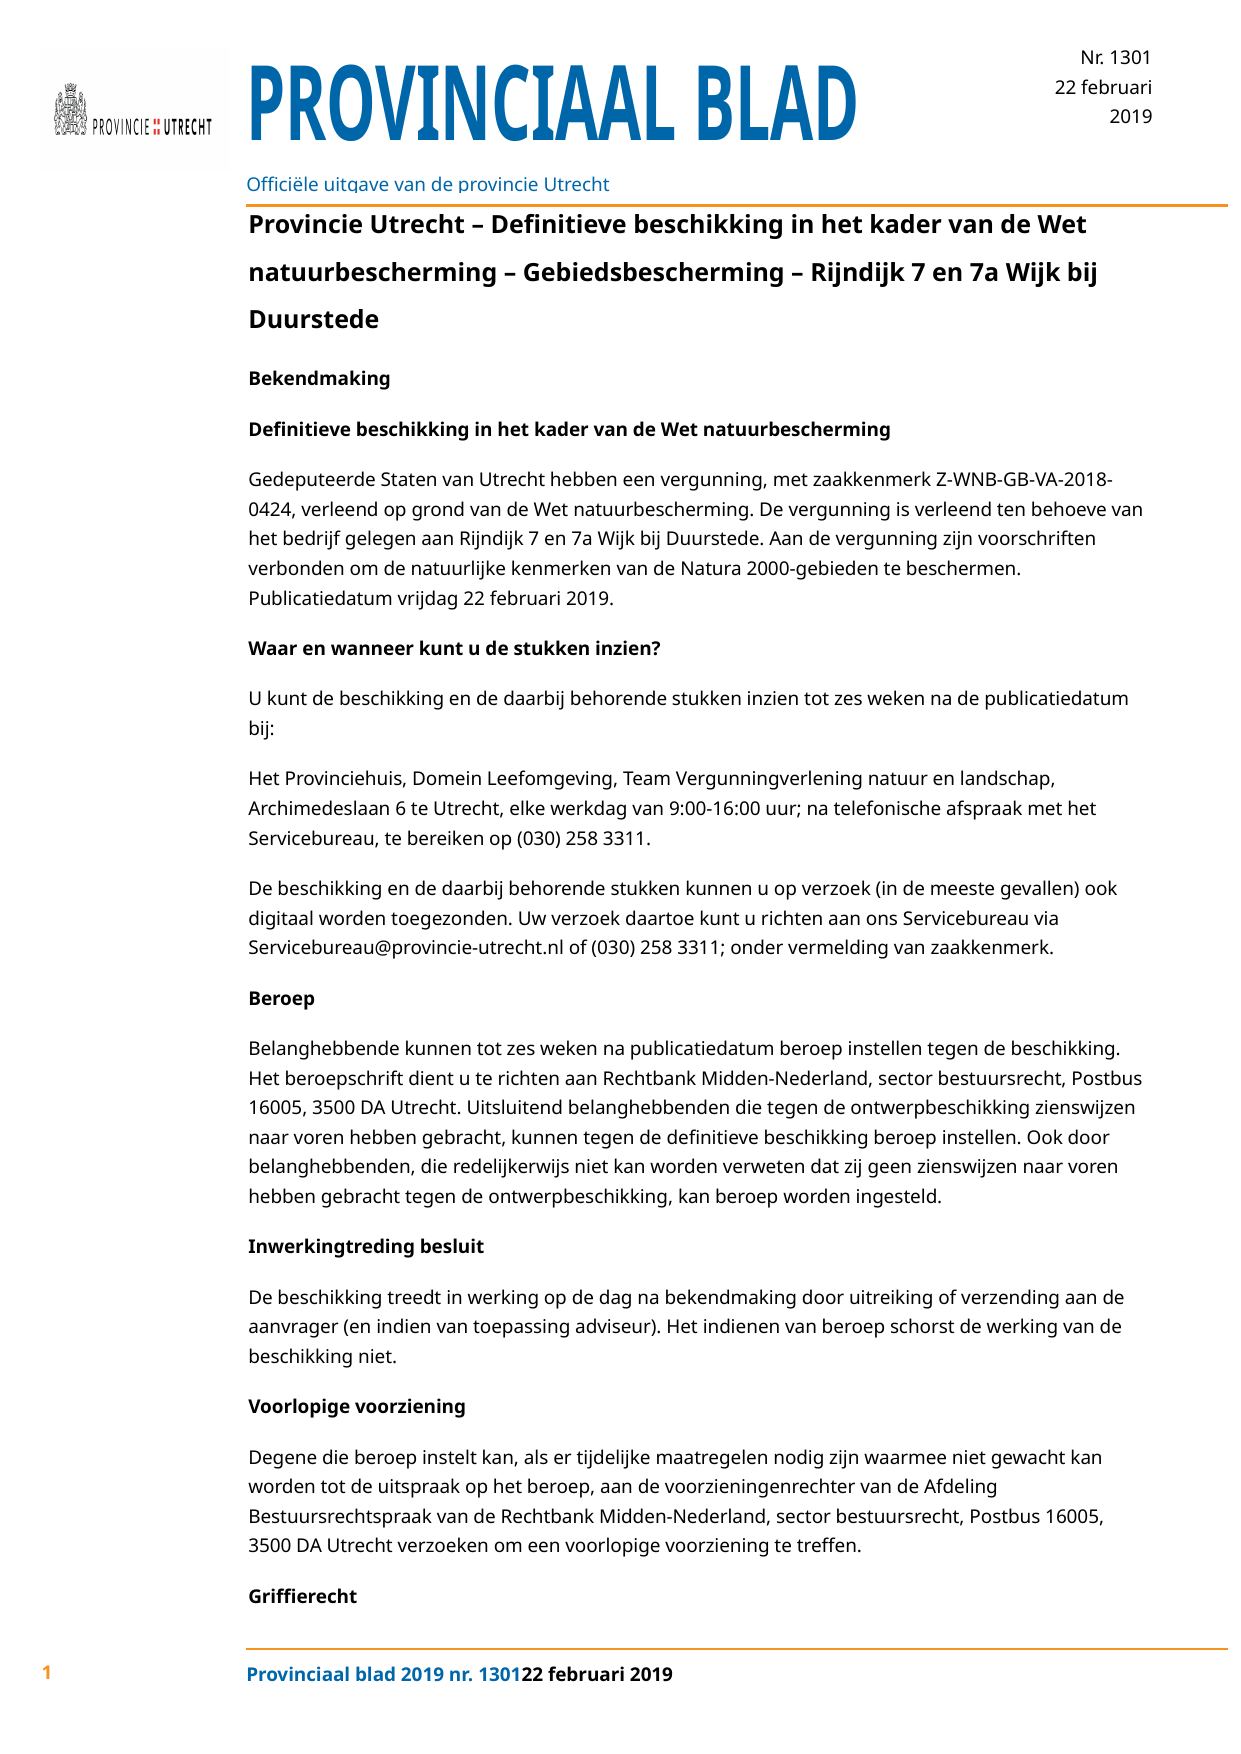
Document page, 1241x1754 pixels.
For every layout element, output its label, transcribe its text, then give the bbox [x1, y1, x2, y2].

text Voorlopige voorziening [248, 1393, 1152, 1419]
text Provincie Utrecht – Definitieve beschikking in het kader van de Wet natuurbescherming – Gebiedsbescherming – Rijndijk 7 en 7a Wijk bij Duurstede [248, 207, 1152, 336]
text U kunt de beschikking en de daarbij behorende stukken inzien tot zes weken na de publicatiedatum bij: [248, 686, 1152, 741]
text De beschikking treedt in werking op de dag na bekendmaking door uitreiking of verzending aan de aanvrager (en indien van toepassing adviseur). Het indienen van beroep schorst de werking van de beschikking niet. [248, 1284, 1152, 1369]
text Inwerkingtreding besluit [248, 1233, 1152, 1259]
text Beroep [248, 985, 1152, 1010]
text Het Provinciehuis, Domein Leefomgeving, Team Vergunningverlening natuur en landschap, Archimedeslaan 6 te Utrecht, elke werkdag van 9:00-16:00 uur; na telefonische afspraak met het Servicebureau, te bereiken op (030) 258 3311. [248, 766, 1152, 850]
text Waar en wanneer kunt u de stukken inzien? [248, 635, 1152, 661]
text Definitieve beschikking in het kader van de Wet natuurbescherming [248, 416, 1152, 442]
text Gedeputeerde Staten van Utrecht hebben een vergunning, met zaakkenmerk Z-WNB-GB-VA-2018-0424, verleend op grond van de Wet natuurbescherming. De vergunning is verleend ten behoeve van het bedrijf gelegen aan Rijndijk 7 en 7a Wijk bij Duurstede. Aan de vergunning zijn voorschriften verbonden om de natuurlijke kenmerken van de Natura 2000-gebieden te beschermen. Publicatiedatum vrijdag 22 februari 2019. [248, 466, 1152, 610]
text De beschikking en de daarbij behorende stukken kunnen u op verzoek (in de meeste gevallen) ook digitaal worden toegezonden. Uw verzoek daartoe kunt u richten aan ons Servicebureau via Servicebureau@provincie-utrecht.nl of (030) 258 3311; onder vermelding van zaakkenmerk. [248, 875, 1152, 960]
text Bekendmaking [248, 366, 1152, 391]
text Degene die beroep instelt kan, als er tijdelijke maatregelen nodig zijn waarmee niet gewacht kan worden tot de uitspraak op het beroep, aan de voorzieningenrechter van de Afdeling Bestuursrechtspraak van de Rechtbank Midden-Nederland, sector bestuursrecht, Postbus 16005, 3500 DA Utrecht verzoeken om een voorlopige voorziening te treffen. [248, 1444, 1152, 1558]
picture [41, 47, 231, 172]
text Griffierecht [248, 1583, 1152, 1609]
text Belanghebbende kunnen tot zes weken na publicatiedatum beroep instellen tegen de beschikking. Het beroepschrift dient u te richten aan Rechtbank Midden-Nederland, sector bestuursrecht, Postbus 16005, 3500 DA Utrecht. Uitsluitend belanghebbenden die tegen de ontwerpbeschikking zienswijzen naar voren hebben gebracht, kunnen tegen de definitieve beschikking beroep instellen. Ook door belanghebbenden, die redelijkerwijs niet kan worden verweten dat zij geen zienswijzen naar voren hebben gebracht tegen de ontwerpbeschikking, kan beroep worden ingesteld. [248, 1035, 1152, 1209]
